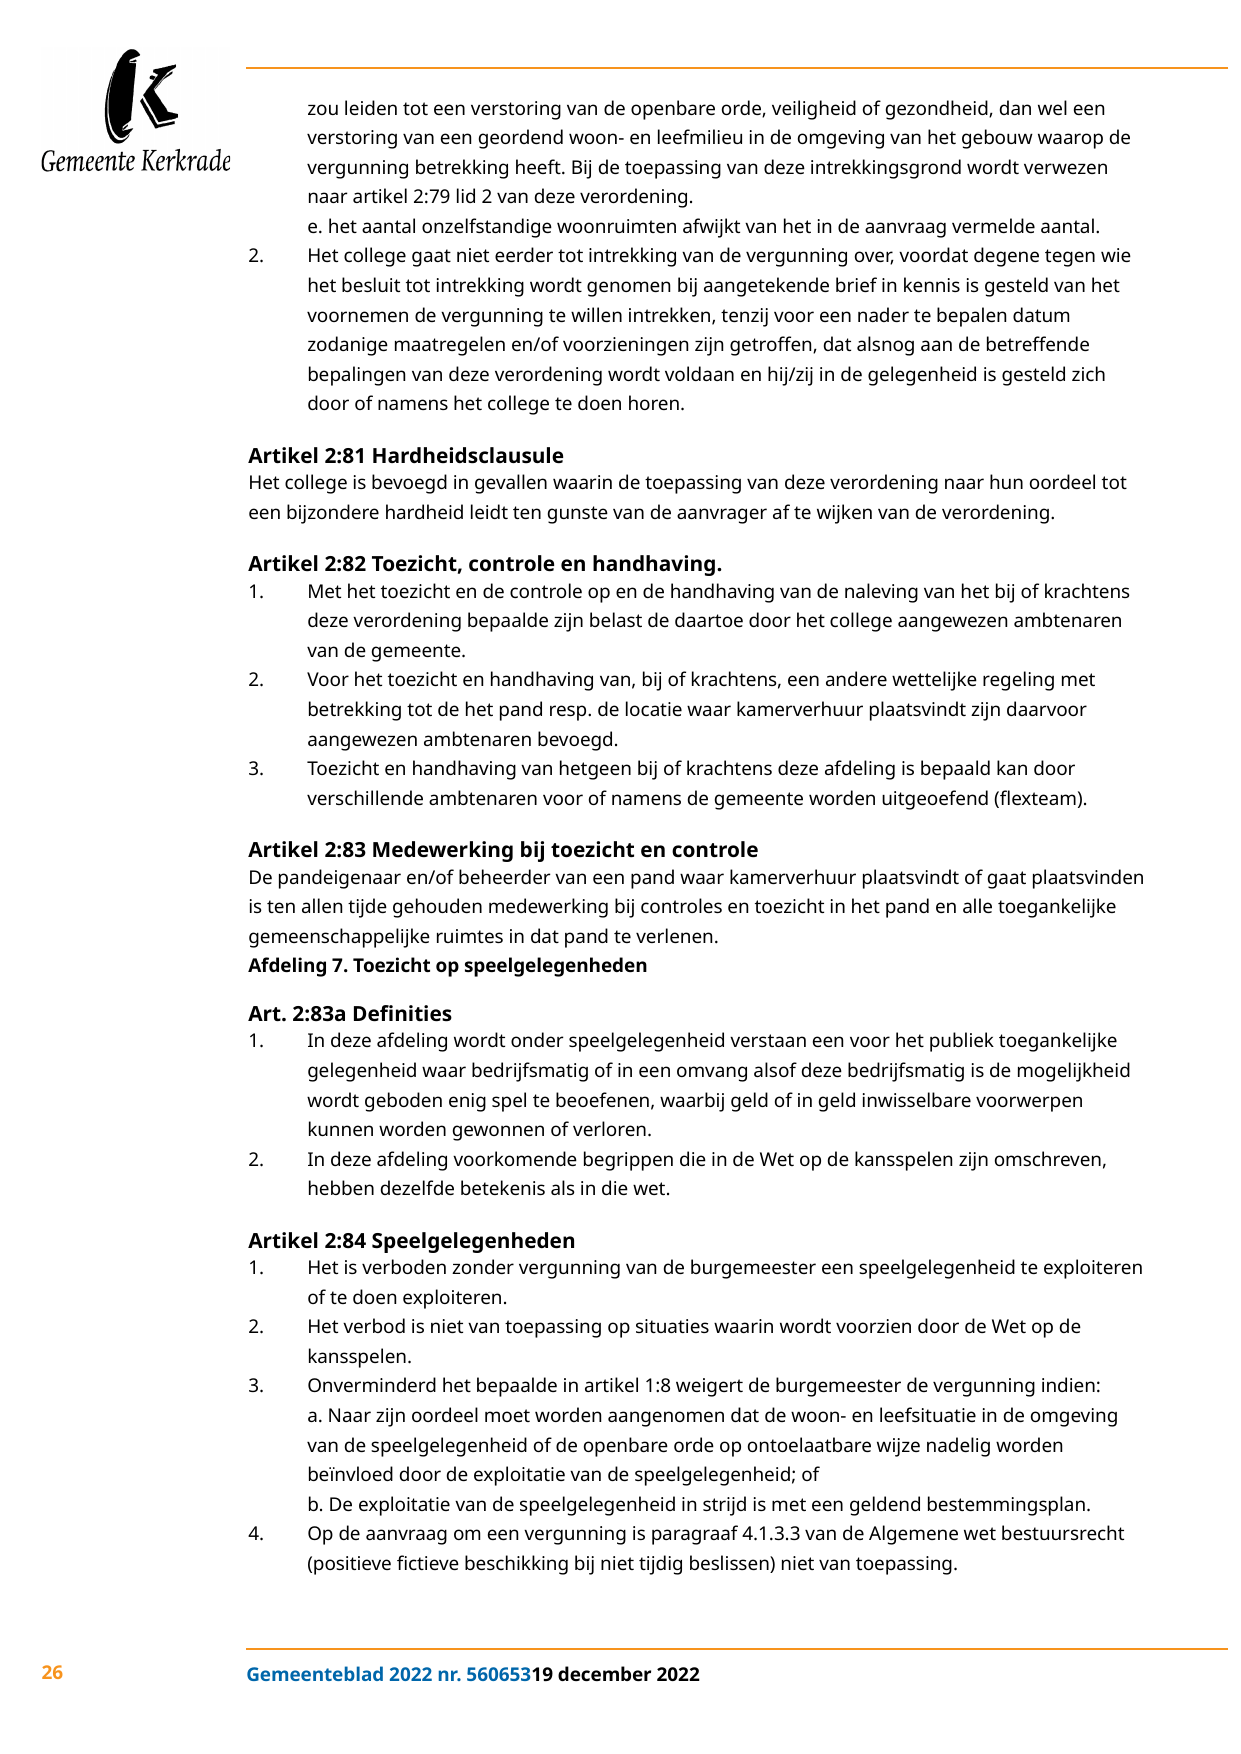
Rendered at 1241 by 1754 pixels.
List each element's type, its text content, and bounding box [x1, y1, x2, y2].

list Met het toezicht en de controle op en de handhaving van de naleving van het bij of krachtens deze verordening bepaalde zijn belast de daartoe door het college aangewezen ambtenaren van de gemeente. [248, 578, 1152, 663]
list a. Naar zijn oordeel moet worden aangenomen dat de woon- en leefsituatie in de omgeving van de speelgelegenheid of de openbare orde op ontoelaatbare wijze nadelig worden beïnvloed door de exploitatie van de speelgelegenheid; of [248, 1402, 1152, 1487]
list b. De exploitatie van de speelgelegenheid in strijd is met een geldend bestemmingsplan. [248, 1491, 1152, 1517]
text Artikel 2:81 Hardheidsclausule [248, 441, 1152, 469]
list zou leiden tot een verstoring van de openbare orde, veiligheid of gezondheid, dan wel een verstoring van een geordend woon- en leefmilieu in de omgeving van het gebouw waarop de vergunning betrekking heeft. Bij de toepassing van deze intrekkingsgrond wordt verwezen naar artikel 2:79 lid 2 van deze verordening. [248, 95, 1152, 209]
list Het verbod is niet van toepassing op situaties waarin wordt voorzien door de Wet op de kansspelen. [248, 1313, 1152, 1369]
list Op de aanvraag om een vergunning is paragraaf 4.1.3.3 van de Algemene wet bestuursrecht (positieve fictieve beschikking bij niet tijdig beslissen) niet van toepassing. [248, 1521, 1152, 1576]
list Voor het toezicht en handhaving van, bij of krachtens, een andere wettelijke regeling met betrekking tot de het pand resp. de locatie waar kamerverhuur plaatsvindt zijn daarvoor aangewezen ambtenaren bevoegd. [248, 667, 1152, 752]
list Het is verboden zonder vergunning van de burgemeester een speelgelegenheid te exploiteren of te doen exploiteren. [248, 1254, 1152, 1310]
text Afdeling 7. Toezicht op speelgelegenheden [248, 953, 1152, 978]
text Art. 2:83a Definities [248, 999, 1152, 1028]
list In deze afdeling wordt onder speelgelegenheid verstaan een voor het publiek toegankelijke gelegenheid waar bedrijfsmatig of in een omvang alsof deze bedrijfsmatig is de mogelijkheid wordt geboden enig spel te beoefenen, waarbij geld of in geld inwisselbare voorwerpen kunnen worden gewonnen of verloren. [248, 1028, 1152, 1142]
picture [41, 47, 231, 172]
text Artikel 2:82 Toezicht, controle en handhaving. [248, 549, 1152, 578]
list e. het aantal onzelfstandige woonruimten afwijkt van het in de aanvraag vermelde aantal. [248, 213, 1152, 239]
text Artikel 2:84 Speelgelegenheden [248, 1226, 1152, 1254]
text Het college is bevoegd in gevallen waarin de toepassing van deze verordening naar hun oordeel tot een bijzondere hardheid leidt ten gunste van de aanvrager af te wijken van de verordening. [248, 469, 1152, 525]
list Toezicht en handhaving van hetgeen bij of krachtens deze afdeling is bepaald kan door verschillende ambtenaren voor of namens de gemeente worden uitgeoefend (flexteam). [248, 755, 1152, 811]
list Onverminderd het bepaalde in artikel 1:8 weigert de burgemeester de vergunning indien: [248, 1373, 1152, 1398]
list In deze afdeling voorkomende begrippen die in de Wet op de kansspelen zijn omschreven, hebben dezelfde betekenis als in die wet. [248, 1146, 1152, 1201]
text De pandeigenaar en/of beheerder van een pand waar kamerverhuur plaatsvindt of gaat plaatsvinden is ten allen tijde gehouden medewerking bij controles en toezicht in het pand en alle toegankelijke gemeenschappelijke ruimtes in dat pand te verlenen. [248, 864, 1152, 949]
list Het college gaat niet eerder tot intrekking van de vergunning over, voordat degene tegen wie het besluit tot intrekking wordt genomen bij aangetekende brief in kennis is gesteld van het voornemen de vergunning te willen intrekken, tenzij voor een nader te bepalen datum zodanige maatregelen en/of voorzieningen zijn getroffen, dat alsnog aan de betreffende bepalingen van deze verordening wordt voldaan en hij/zij in de gelegenheid is gesteld zich door of namens het college te doen horen. [248, 243, 1152, 416]
text Artikel 2:83 Medewerking bij toezicht en controle [248, 835, 1152, 864]
